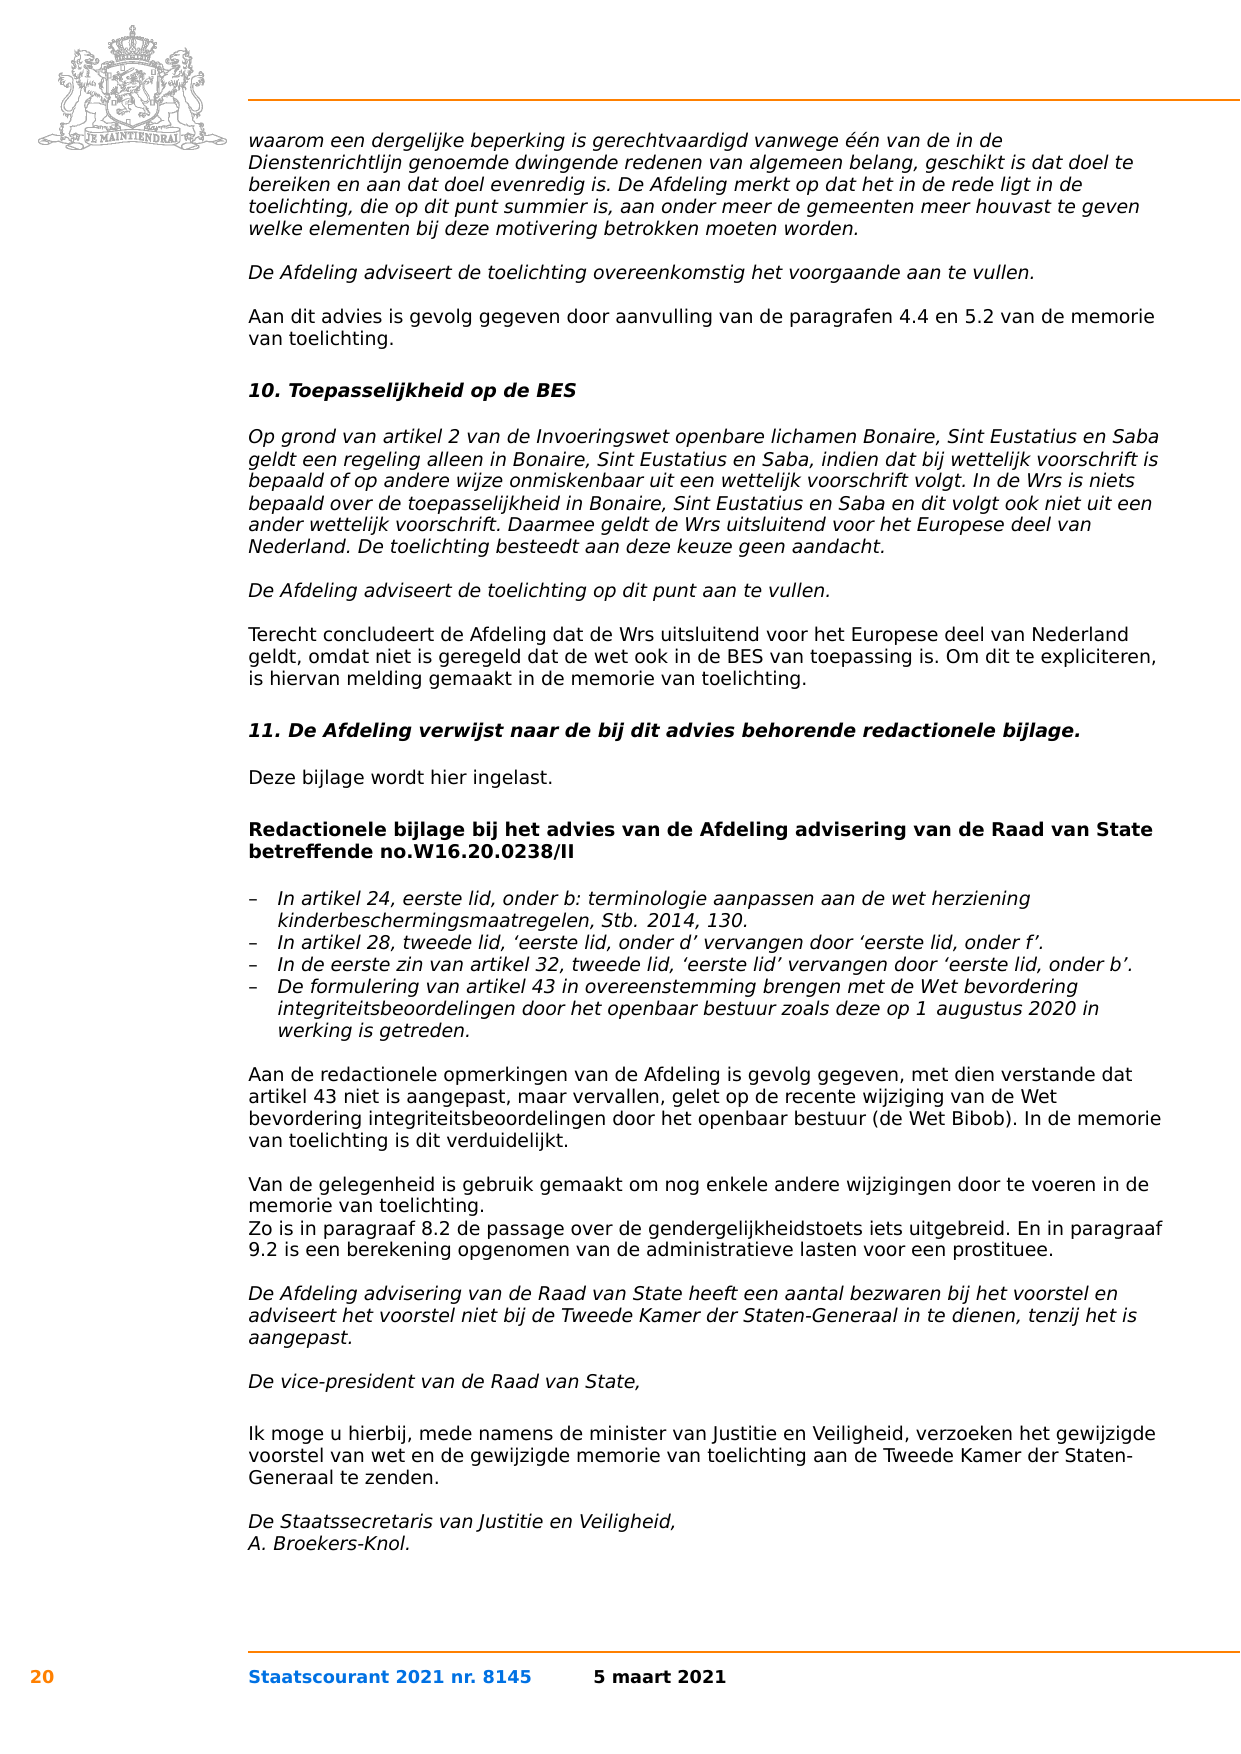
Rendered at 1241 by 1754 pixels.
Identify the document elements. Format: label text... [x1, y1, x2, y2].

text – In de eerste zin van artikel 32, tweede lid, ‘eerste lid’ vervangen door ‘eerste lid, onder b’. [248, 954, 1163, 976]
text De Afdeling advisering van de Raad van State heeft een aantal bezwaren bij het voorstel en adviseert het voorstel niet bij de Tweede Kamer der Staten-Generaal in te dienen, tenzij het is aangepast. [248, 1283, 1163, 1349]
text De Afdeling adviseert de toelichting overeenkomstig het voorgaande aan te vullen. [248, 262, 1163, 284]
text De Staatssecretaris van Justitie en Veiligheid, A. Broekers-Knol. [248, 1511, 1163, 1555]
text – De formulering van artikel 43 in overeenstemming brengen met de Wet bevordering integriteitsbeoordelingen door het openbaar bestuur zoals deze op 1 augustus 2020 in werking is getreden. [248, 976, 1163, 1042]
text Zo is in paragraaf 8.2 de passage over de gendergelijkheidstoets iets uitgebreid. En in paragraaf 9.2 is een berekening opgenomen van de administratieve lasten voor een prostituee. [248, 1217, 1163, 1261]
text waarom een dergelijke beperking is gerechtvaardigd vanwege één van de in de Dienstenrichtlijn genoemde dwingende redenen van algemeen belang, geschikt is dat doel te bereiken en aan dat doel evenredig is. De Afdeling merkt op dat het in de rede ligt in de toelichting, die op dit punt summier is, aan onder meer de gemeenten meer houvast te geven welke elementen bij deze motivering betrokken moeten worden. [248, 130, 1163, 240]
text Aan dit advies is gevolg gegeven door aanvulling van de paragrafen 4.4 en 5.2 van de memorie van toelichting. [248, 306, 1163, 349]
text Aan de redactionele opmerkingen van de Afdeling is gevolg gegeven, met dien verstande dat artikel 43 niet is aangepast, maar vervallen, gelet op de recente wijziging van de Wet bevordering integriteitsbeoordelingen door het openbaar bestuur (de Wet Bibob). In de memorie van toelichting is dit verduidelijkt. [248, 1064, 1163, 1152]
text Van de gelegenheid is gebruik gemaakt om nog enkele andere wijzigingen door te voeren in de memorie van toelichting. [248, 1173, 1163, 1217]
picture [38, 25, 227, 150]
subtitle Redactionele bijlage bij het advies van de Afdeling advisering van de Raad van State betreffende no.W16.20.0238/II [248, 819, 1163, 863]
subtitle 11. De Afdeling verwijst naar de bij dit advies behorende redactionele bijlage. [248, 720, 1163, 742]
text De vice-president van de Raad van State, [248, 1371, 1163, 1393]
text De Afdeling adviseert de toelichting op dit punt aan te vullen. [248, 580, 1163, 602]
subtitle 10. Toepasselijkheid op de BES [248, 379, 1163, 401]
text – In artikel 28, tweede lid, ‘eerste lid, onder d’ vervangen door ‘eerste lid, onder f’. [248, 932, 1163, 954]
text Deze bijlage wordt hier ingelast. [248, 767, 1163, 789]
text Terecht concludeert de Afdeling dat de Wrs uitsluitend voor het Europese deel van Nederland geldt, omdat niet is geregeld dat de wet ook in de BES van toepassing is. Om dit te expliciteren, is hiervan melding gemaakt in de memorie van toelichting. [248, 624, 1163, 690]
text Ik moge u hierbij, mede namens de minister van Justitie en Veiligheid, verzoeken het gewijzigde voorstel van wet en de gewijzigde memorie van toelichting aan de Tweede Kamer der Staten-Generaal te zenden. [248, 1423, 1163, 1489]
text Op grond van artikel 2 van de Invoeringswet openbare lichamen Bonaire, Sint Eustatius en Saba geldt een regeling alleen in Bonaire, Sint Eustatius en Saba, indien dat bij wettelijk voorschrift is bepaald of op andere wijze onmiskenbaar uit een wettelijk voorschrift volgt. In de Wrs is niets bepaald over de toepasselijkheid in Bonaire, Sint Eustatius en Saba en dit volgt ook niet uit een ander wettelijk voorschrift. Daarmee geldt de Wrs uitsluitend voor het Europese deel van Nederland. De toelichting besteedt aan deze keuze geen aandacht. [248, 426, 1163, 558]
text – In artikel 24, eerste lid, onder b: terminologie aanpassen aan de wet herziening kinderbeschermingsmaatregelen, Stb. 2014, 130. [248, 888, 1163, 932]
